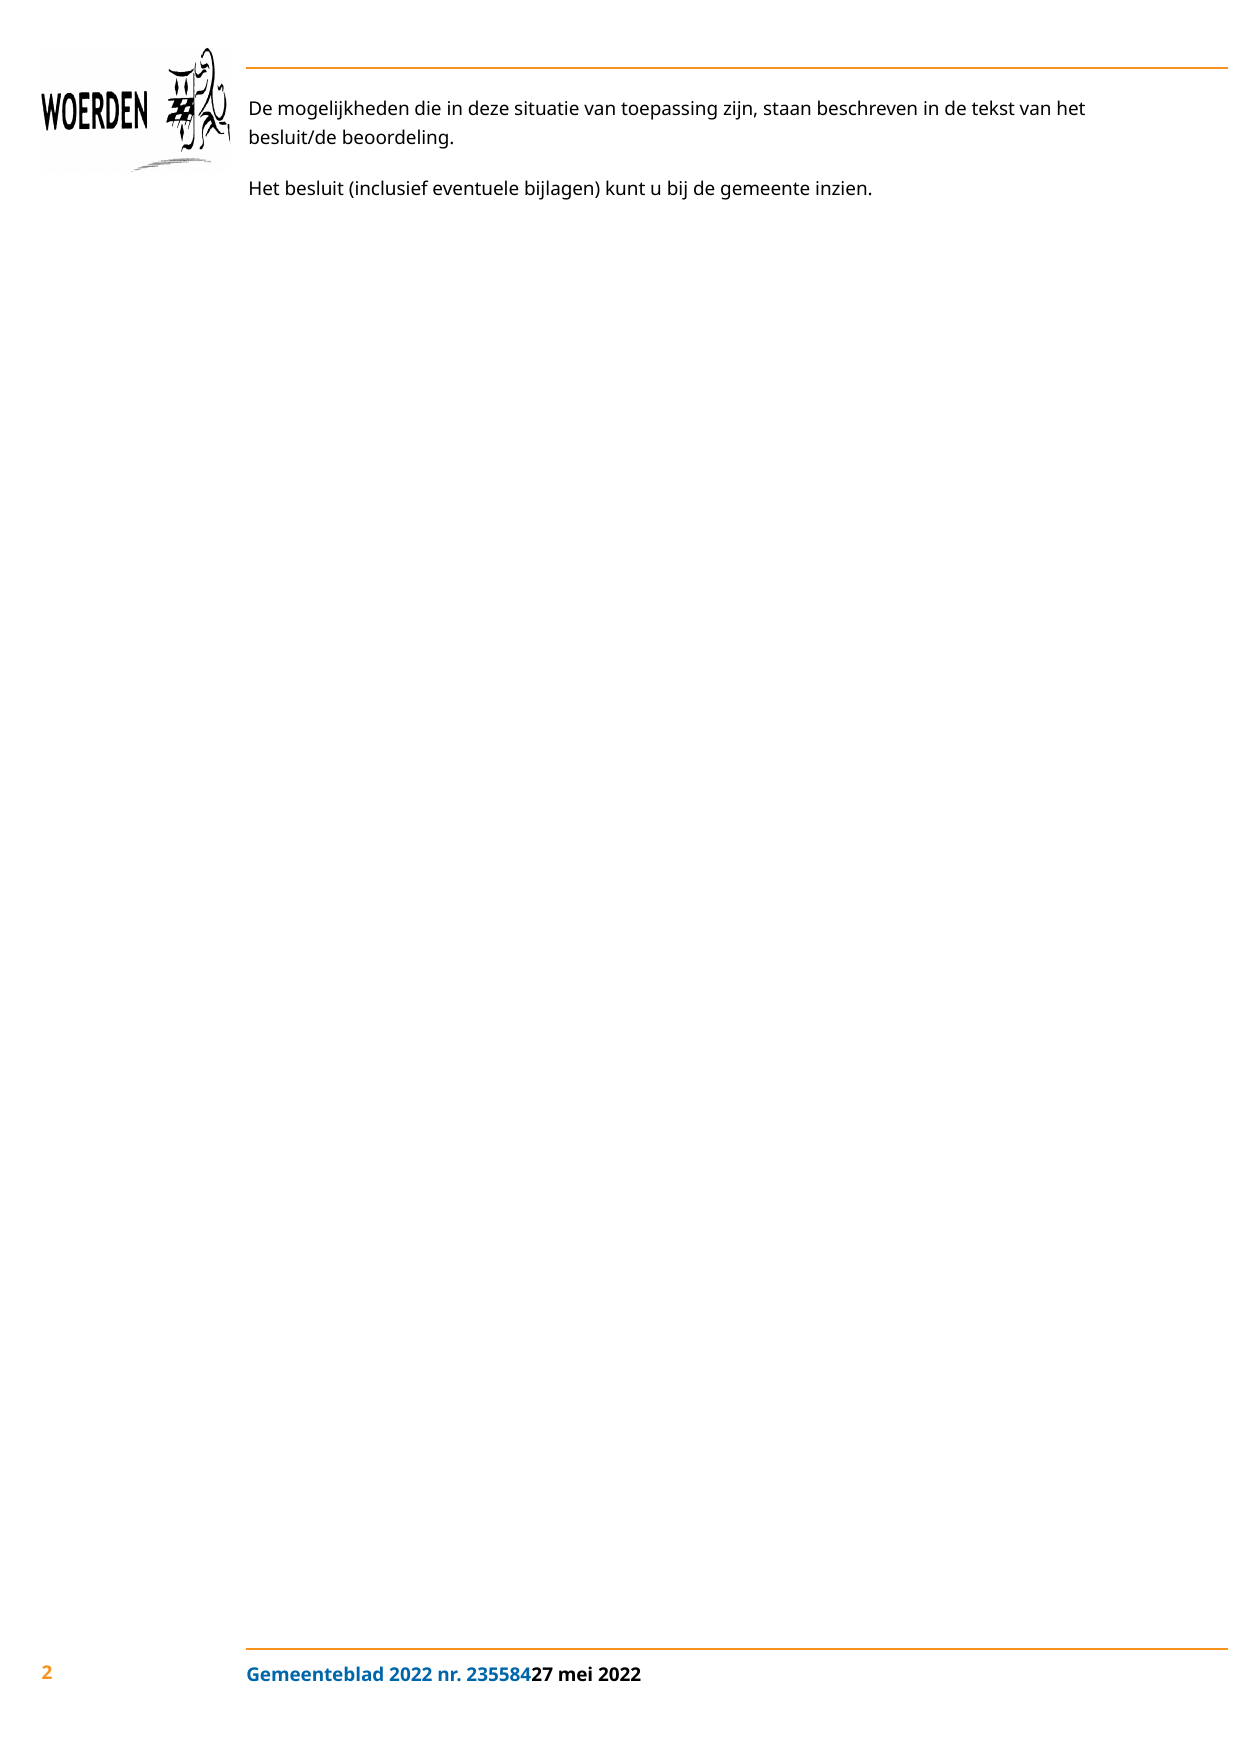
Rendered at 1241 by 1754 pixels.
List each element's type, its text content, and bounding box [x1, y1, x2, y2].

text De mogelijkheden die in deze situatie van toepassing zijn, staan beschreven in de tekst van het besluit/de beoordeling. [248, 95, 1152, 150]
text Het besluit (inclusief eventuele bijlagen) kunt u bij de gemeente inzien. [248, 175, 1152, 201]
picture [41, 47, 231, 172]
